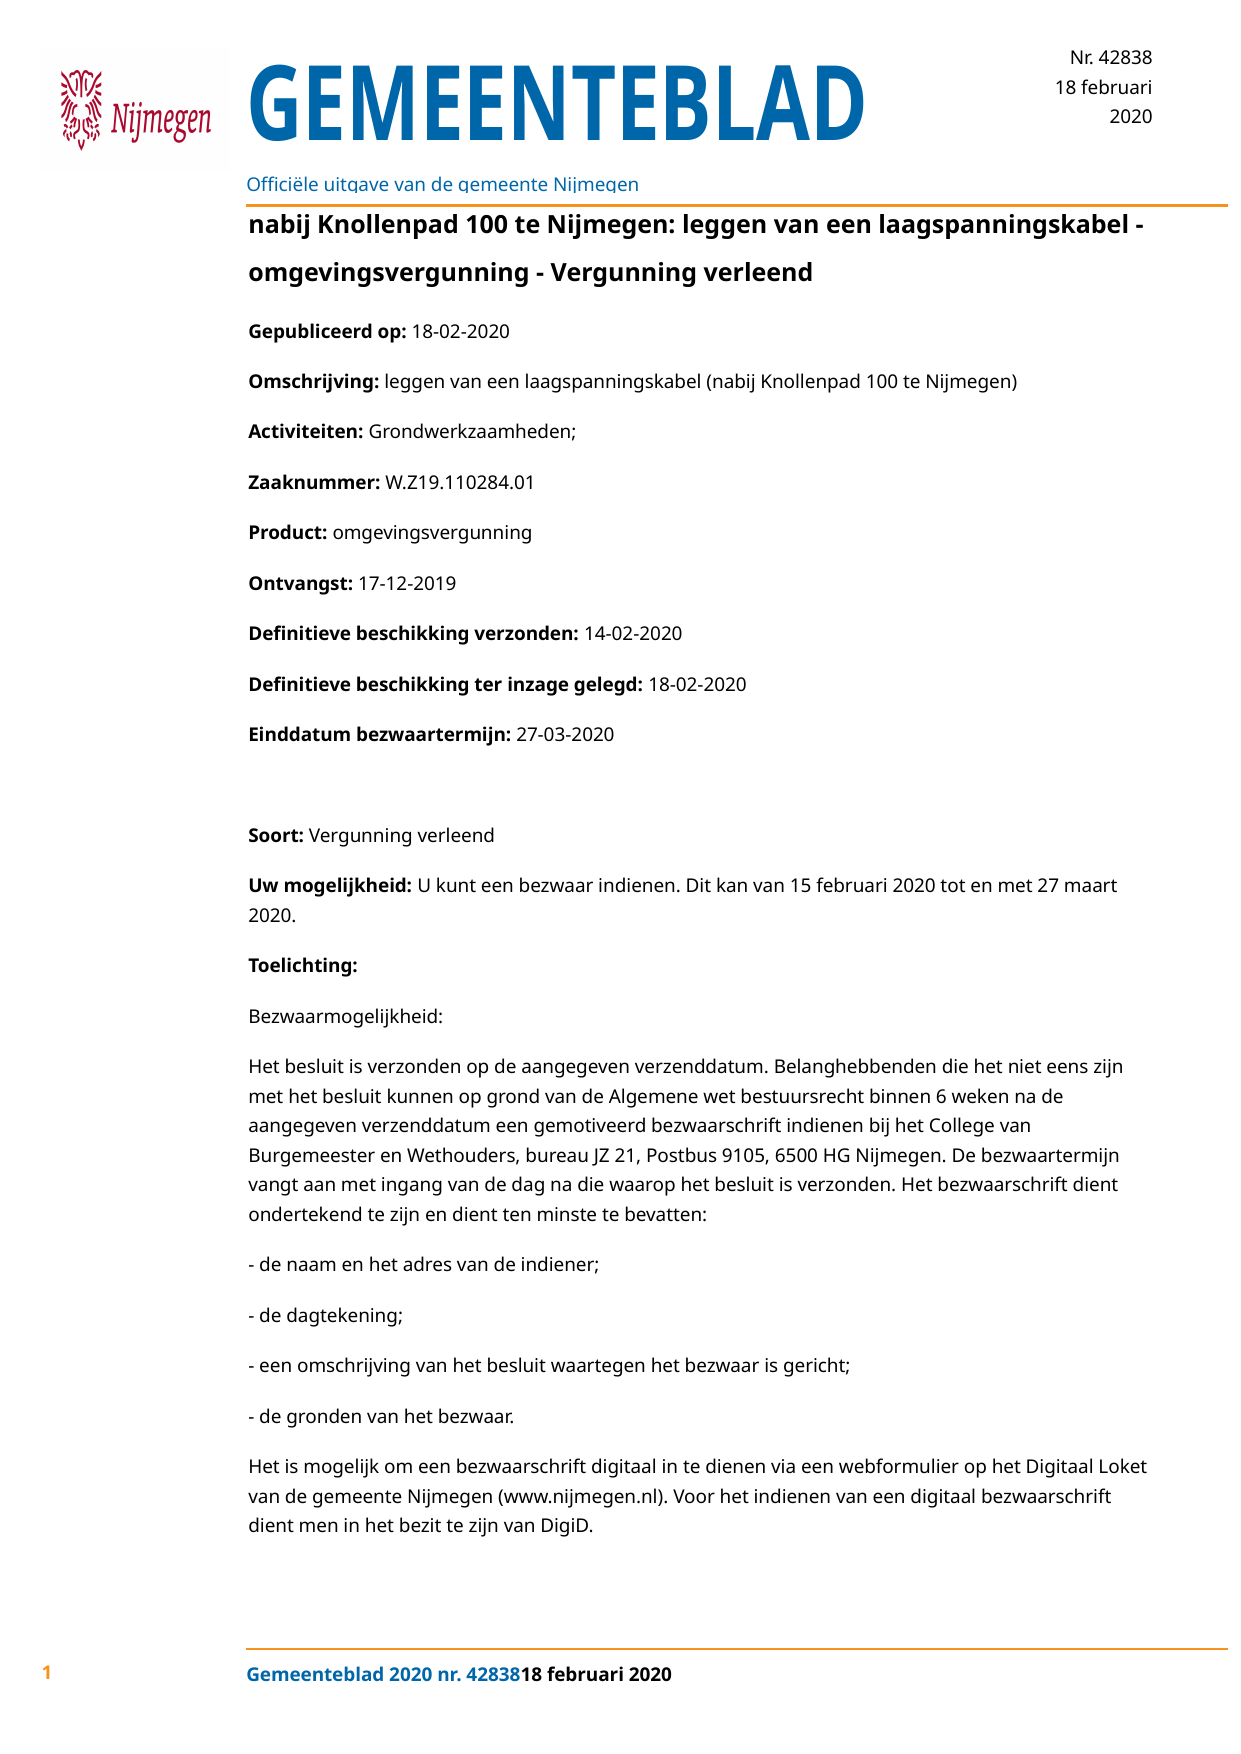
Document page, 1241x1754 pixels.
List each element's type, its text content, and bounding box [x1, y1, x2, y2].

picture [41, 47, 231, 172]
text nabij Knollenpad 100 te Nijmegen: leggen van een laagspanningskabel - omgevingsvergunning - Vergunning verleend [248, 207, 1152, 288]
text Het is mogelijk om een bezwaarschrift digitaal in te dienen via een webformulier op het Digitaal Loket van de gemeente Nijmegen (www.nijmegen.nl). Voor het indienen van een digitaal bezwaarschrift dient men in het bezit te zijn van DigiD. [248, 1453, 1152, 1538]
text - de gronden van het bezwaar. [248, 1403, 1152, 1429]
text Zaaknummer: W.Z19.110284.01 [248, 469, 1152, 495]
text - de dagtekening; [248, 1302, 1152, 1328]
text Gepubliceerd op: 18-02-2020 [248, 318, 1152, 344]
text Het besluit is verzonden op de aangegeven verzenddatum. Belanghebbenden die het niet eens zijn met het besluit kunnen op grond van de Algemene wet bestuursrecht binnen 6 weken na de aangegeven verzenddatum een gemotiveerd bezwaarschrift indienen bij het College van Burgemeester en Wethouders, bureau JZ 21, Postbus 9105, 6500 HG Nijmegen. De bezwaartermijn vangt aan met ingang van de dag na die waarop het besluit is verzonden. Het bezwaarschrift dient ondertekend te zijn en dient ten minste te bevatten: [248, 1053, 1152, 1227]
text Bezwaarmogelijkheid: [248, 1003, 1152, 1029]
text Product: omgevingsvergunning [248, 519, 1152, 545]
text Soort: Vergunning verleend [248, 822, 1152, 848]
text Uw mogelijkheid: U kunt een bezwaar indienen. Dit kan van 15 februari 2020 tot en met 27 maart 2020. [248, 872, 1152, 928]
text - de naam en het adres van de indiener; [248, 1252, 1152, 1277]
text Definitieve beschikking ter inzage gelegd: 18-02-2020 [248, 671, 1152, 697]
text Ontvangst: 17-12-2019 [248, 570, 1152, 596]
text - een omschrijving van het besluit waartegen het bezwaar is gericht; [248, 1352, 1152, 1378]
text Definitieve beschikking verzonden: 14-02-2020 [248, 620, 1152, 646]
text Toelichting: [248, 952, 1152, 978]
text Einddatum bezwaartermijn: 27-03-2020 [248, 721, 1152, 747]
text Omschrijving: leggen van een laagspanningskabel (nabij Knollenpad 100 te Nijmegen) [248, 368, 1152, 394]
text Activiteiten: Grondwerkzaamheden; [248, 419, 1152, 444]
